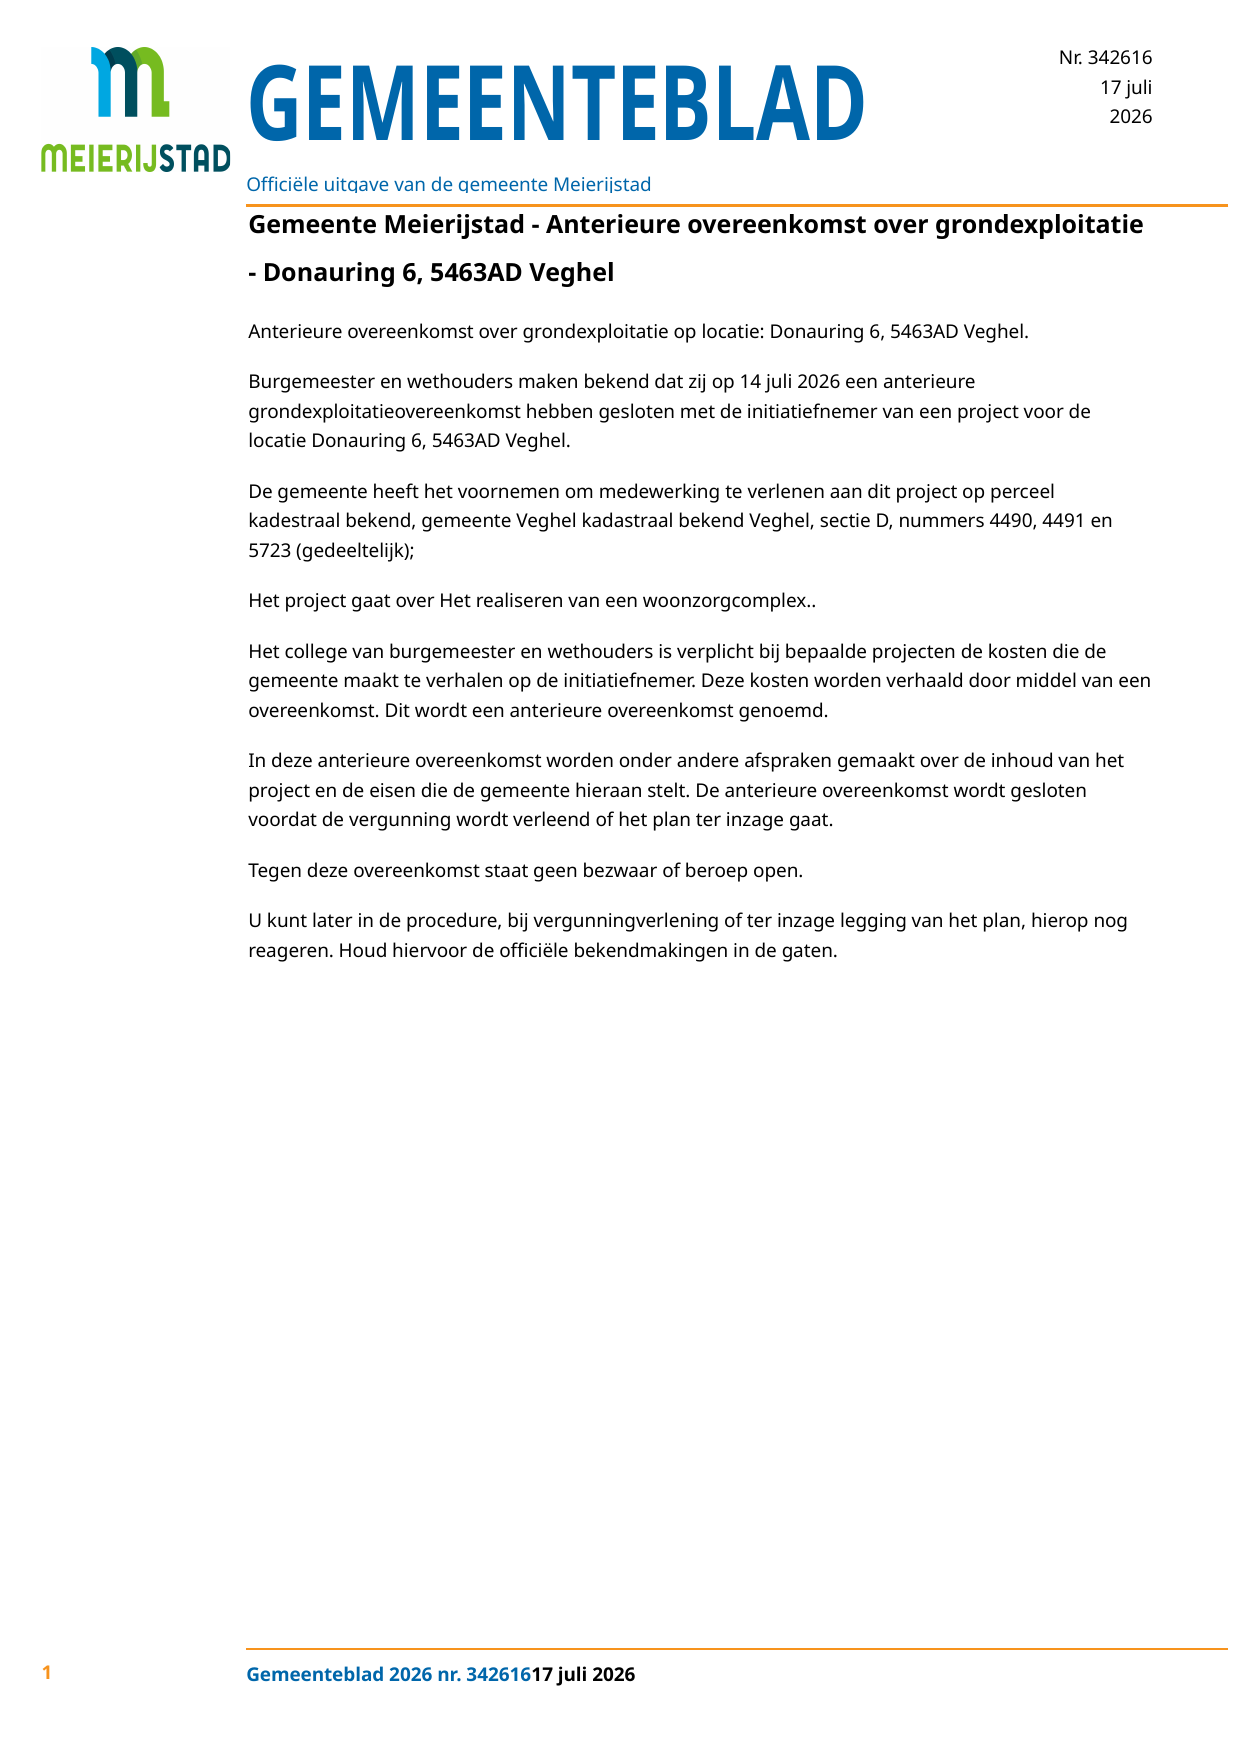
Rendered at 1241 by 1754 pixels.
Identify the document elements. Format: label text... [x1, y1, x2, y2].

text Tegen deze overeenkomst staat geen bezwaar of beroep open. [248, 857, 1152, 883]
text De gemeente heeft het voornemen om medewerking te verlenen aan dit project op perceel kadestraal bekend, gemeente Veghel kadastraal bekend Veghel, sectie D, nummers 4490, 4491 en 5723 (gedeeltelijk); [248, 478, 1152, 563]
text Het college van burgemeester en wethouders is verplicht bij bepaalde projecten de kosten die de gemeente maakt te verhalen op de initiatiefnemer. Deze kosten worden verhaald door middel van een overeenkomst. Dit wordt een anterieure overeenkomst genoemd. [248, 638, 1152, 723]
text Het project gaat over Het realiseren van een woonzorgcomplex.. [248, 587, 1152, 613]
picture [41, 47, 231, 172]
text U kunt later in de procedure, bij vergunningverlening of ter inzage legging van het plan, hierop nog reageren. Houd hiervoor de officiële bekendmakingen in de gaten. [248, 907, 1152, 963]
text Burgemeester en wethouders maken bekend dat zij op 14 juli 2026 een anterieure grondexploitatieovereenkomst hebben gesloten met de initiatiefnemer van een project voor de locatie Donauring 6, 5463AD Veghel. [248, 368, 1152, 453]
text In deze anterieure overeenkomst worden onder andere afspraken gemaakt over de inhoud van het project en de eisen die de gemeente hieraan stelt. De anterieure overeenkomst wordt gesloten voordat de vergunning wordt verleend of het plan ter inzage gaat. [248, 747, 1152, 832]
text Gemeente Meierijstad - Anterieure overeenkomst over grondexploitatie - Donauring 6, 5463AD Veghel [248, 207, 1152, 288]
text Anterieure overeenkomst over grondexploitatie op locatie: Donauring 6, 5463AD Veghel. [248, 318, 1152, 344]
